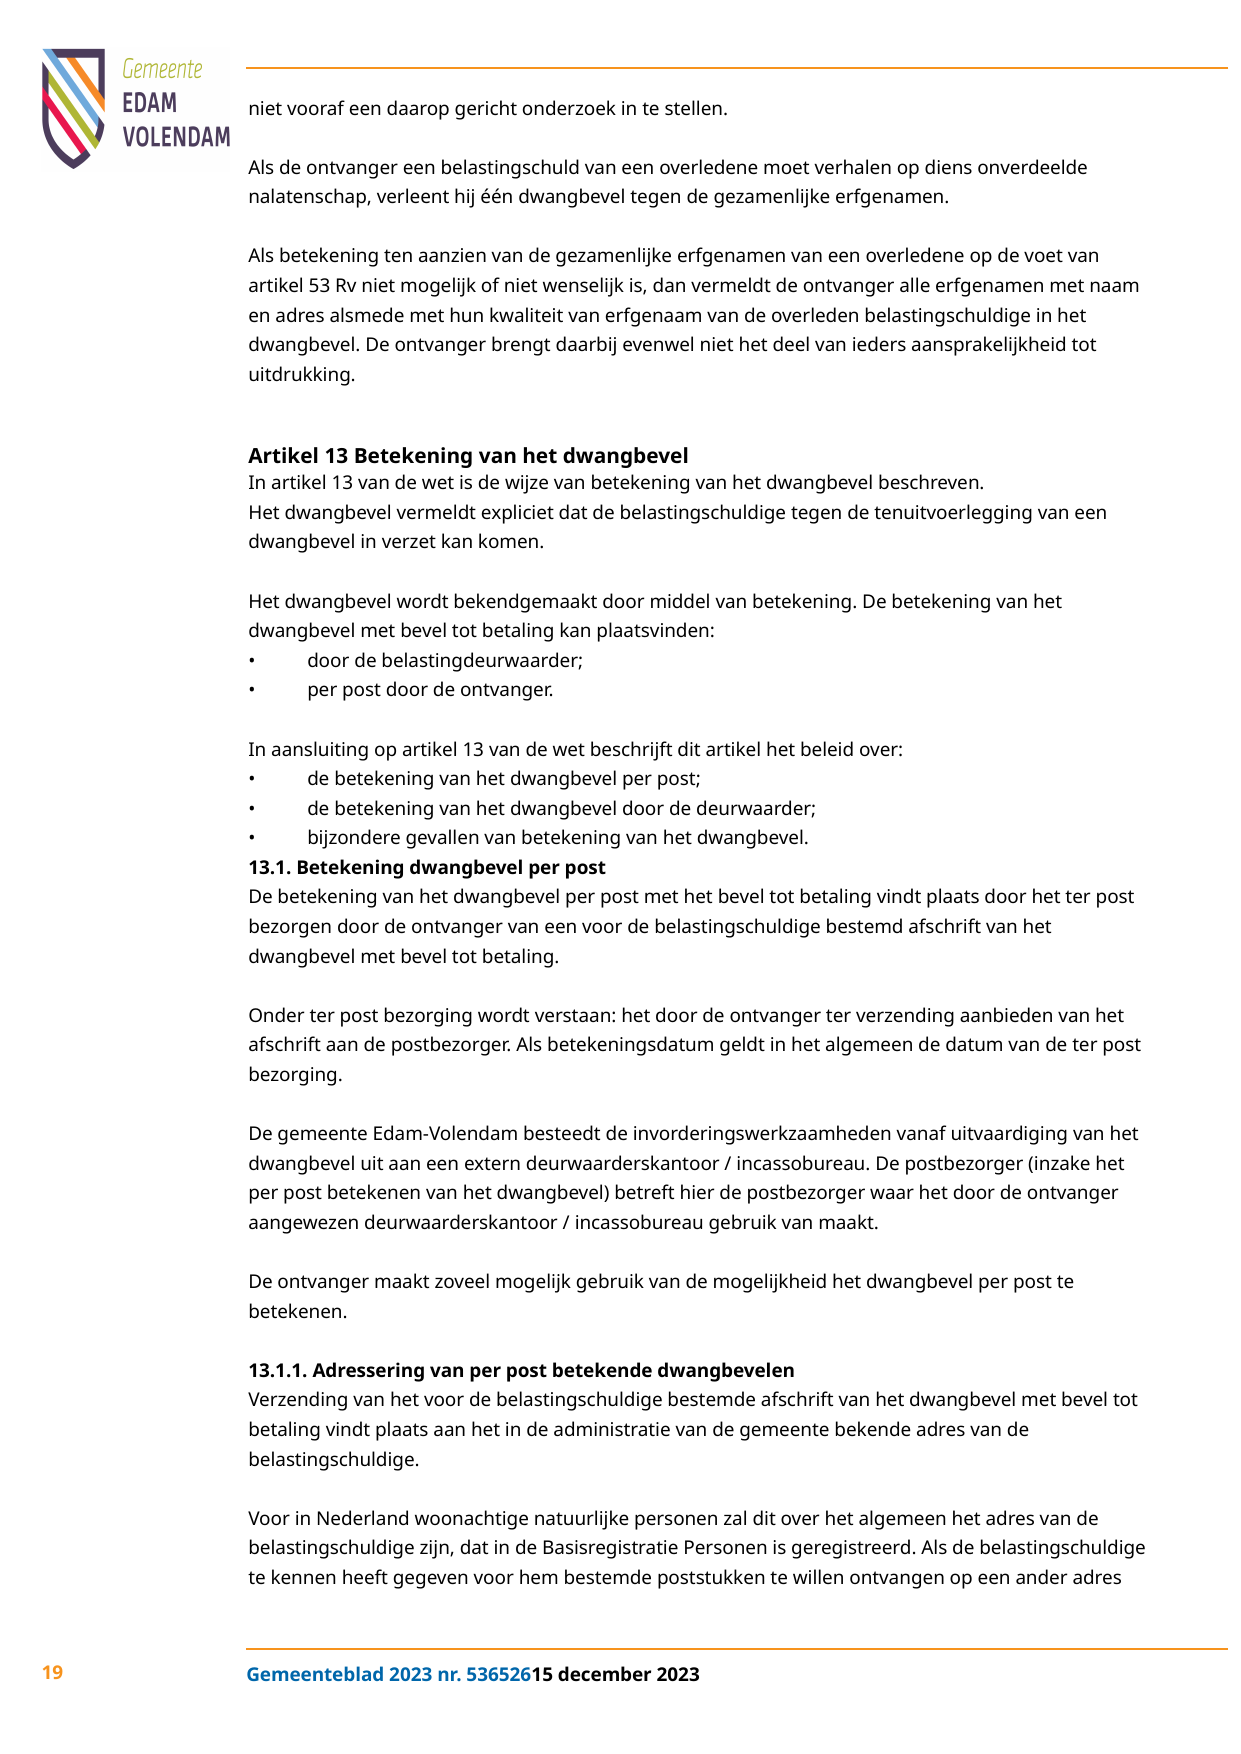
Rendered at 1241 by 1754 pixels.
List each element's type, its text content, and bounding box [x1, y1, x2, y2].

list de betekening van het dwangbevel door de deurwaarder; [248, 795, 1152, 821]
text Als de ontvanger een belastingschuld van een overledene moet verhalen op diens onverdeelde nalatenschap, verleent hij één dwangbevel tegen de gezamenlijke erfgenamen. [248, 154, 1152, 209]
text Het dwangbevel vermeldt expliciet dat de belastingschuldige tegen de tenuitvoerlegging van een dwangbevel in verzet kan komen. [248, 499, 1152, 554]
picture [41, 47, 231, 172]
text Onder ter post bezorging wordt verstaan: het door de ontvanger ter verzending aanbieden van het afschrift aan de postbezorger. Als betekeningsdatum geldt in het algemeen de datum van de ter post bezorging. [248, 1002, 1152, 1087]
list de betekening van het dwangbevel per post; [248, 765, 1152, 791]
text Als betekening ten aanzien van de gezamenlijke erfgenamen van een overledene op de voet van artikel 53 Rv niet mogelijk of niet wenselijk is, dan vermeldt de ontvanger alle erfgenamen met naam en adres alsmede met hun kwaliteit van erfgenaam van de overleden belastingschuldige in het dwangbevel. De ontvanger brengt daarbij evenwel niet het deel van ieders aansprakelijkheid tot uitdrukking. [248, 243, 1152, 387]
text niet vooraf een daarop gericht onderzoek in te stellen. [248, 95, 1152, 121]
text De gemeente Edam-Volendam besteedt de invorderingswerkzaamheden vanaf uitvaardiging van het dwangbevel uit aan een extern deurwaarderskantoor / incassobureau. De postbezorger (inzake het per post betekenen van het dwangbevel) betreft hier de postbezorger waar het door de ontvanger aangewezen deurwaarderskantoor / incassobureau gebruik van maakt. [248, 1120, 1152, 1235]
text Het dwangbevel wordt bekendgemaakt door middel van betekening. De betekening van het dwangbevel met bevel tot betaling kan plaatsvinden: [248, 588, 1152, 643]
text 13.1. Betekening dwangbevel per post [248, 854, 1152, 880]
text Voor in Nederland woonachtige natuurlijke personen zal dit over het algemeen het adres van de belastingschuldige zijn, dat in de Basisregistratie Personen is geregistreerd. Als de belastingschuldige te kennen heeft gegeven voor hem bestemde poststukken te willen ontvangen op een ander adres [248, 1505, 1152, 1590]
list door de belastingdeurwaarder; [248, 647, 1152, 673]
text De ontvanger maakt zoveel mogelijk gebruik van de mogelijkheid het dwangbevel per post te betekenen. [248, 1268, 1152, 1323]
list bijzondere gevallen van betekening van het dwangbevel. [248, 824, 1152, 850]
text Artikel 13 Betekening van het dwangbevel [248, 441, 1152, 469]
text 13.1.1. Adressering van per post betekende dwangbevelen [248, 1357, 1152, 1383]
text De betekening van het dwangbevel per post met het bevel tot betaling vindt plaats door het ter post bezorgen door de ontvanger van een voor de belastingschuldige bestemd afschrift van het dwangbevel met bevel tot betaling. [248, 884, 1152, 968]
text Verzending van het voor de belastingschuldige bestemde afschrift van het dwangbevel met bevel tot betaling vindt plaats aan het in de administratie van de gemeente bekende adres van de belastingschuldige. [248, 1387, 1152, 1471]
text In artikel 13 van de wet is de wijze van betekening van het dwangbevel beschreven. [248, 469, 1152, 495]
text In aansluiting op artikel 13 van de wet beschrijft dit artikel het beleid over: [248, 736, 1152, 761]
list per post door de ontvanger. [248, 677, 1152, 702]
